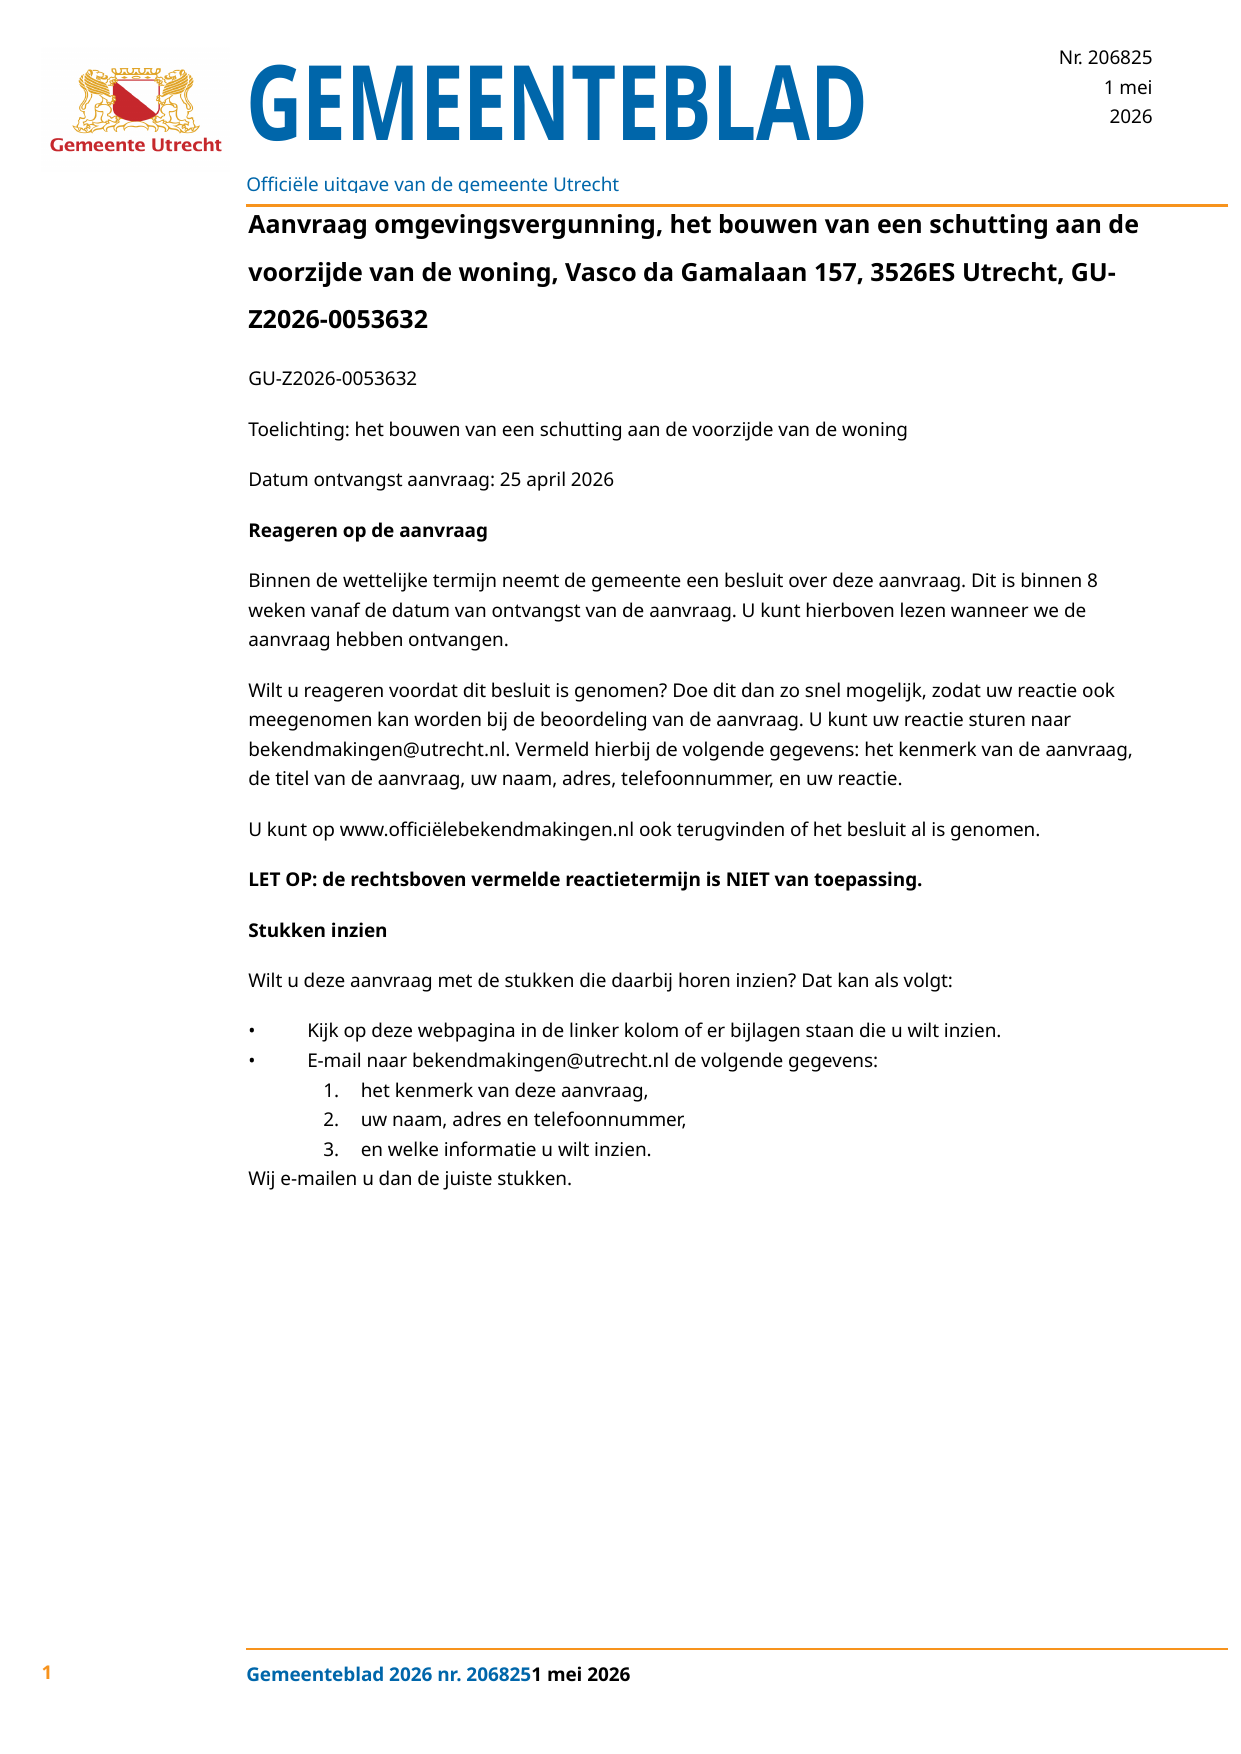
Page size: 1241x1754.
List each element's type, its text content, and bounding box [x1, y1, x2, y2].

text Reageren op de aanvraag [248, 517, 1152, 542]
text Wilt u reageren voordat dit besluit is genomen? Doe dit dan zo snel mogelijk, zodat uw reactie ook meegenomen kan worden bij de beoordeling van de aanvraag. U kunt uw reactie sturen naar bekendmakingen@utrecht.nl. Vermeld hierbij de volgende gegevens: het kenmerk van de aanvraag, de titel van de aanvraag, uw naam, adres, telefoonnummer, en uw reactie. [248, 677, 1152, 791]
text Datum ontvangst aanvraag: 25 april 2026 [248, 466, 1152, 492]
text Wij e-mailen u dan de juiste stukken. [248, 1166, 1152, 1191]
text Wilt u deze aanvraag met de stukken die daarbij horen inzien? Dat kan als volgt: [248, 967, 1152, 993]
list het kenmerk van deze aanvraag, [323, 1077, 1152, 1102]
text LET OP: de rechtsboven vermelde reactietermijn is NIET van toepassing. [248, 866, 1152, 892]
list en welke informatie u wilt inzien. [323, 1136, 1152, 1162]
list Kijk op deze webpagina in de linker kolom of er bijlagen staan die u wilt inzien. [248, 1018, 1152, 1043]
list uw naam, adres en telefoonnummer, [323, 1106, 1152, 1132]
picture [41, 47, 231, 172]
text Toelichting: het bouwen van een schutting aan de voorzijde van de woning [248, 416, 1152, 442]
text Aanvraag omgevingsvergunning, het bouwen van een schutting aan de voorzijde van de woning, Vasco da Gamalaan 157, 3526ES Utrecht, GU-Z2026-0053632 [248, 207, 1152, 336]
list E-mail naar bekendmakingen@utrecht.nl de volgende gegevens: [248, 1047, 1152, 1073]
text Stukken inzien [248, 917, 1152, 942]
text GU-Z2026-0053632 [248, 366, 1152, 391]
text U kunt op www.officiëlebekendmakingen.nl ook terugvinden of het besluit al is genomen. [248, 816, 1152, 842]
text Binnen de wettelijke termijn neemt de gemeente een besluit over deze aanvraag. Dit is binnen 8 weken vanaf de datum van ontvangst van de aanvraag. U kunt hierboven lezen wanneer we de aanvraag hebben ontvangen. [248, 567, 1152, 652]
